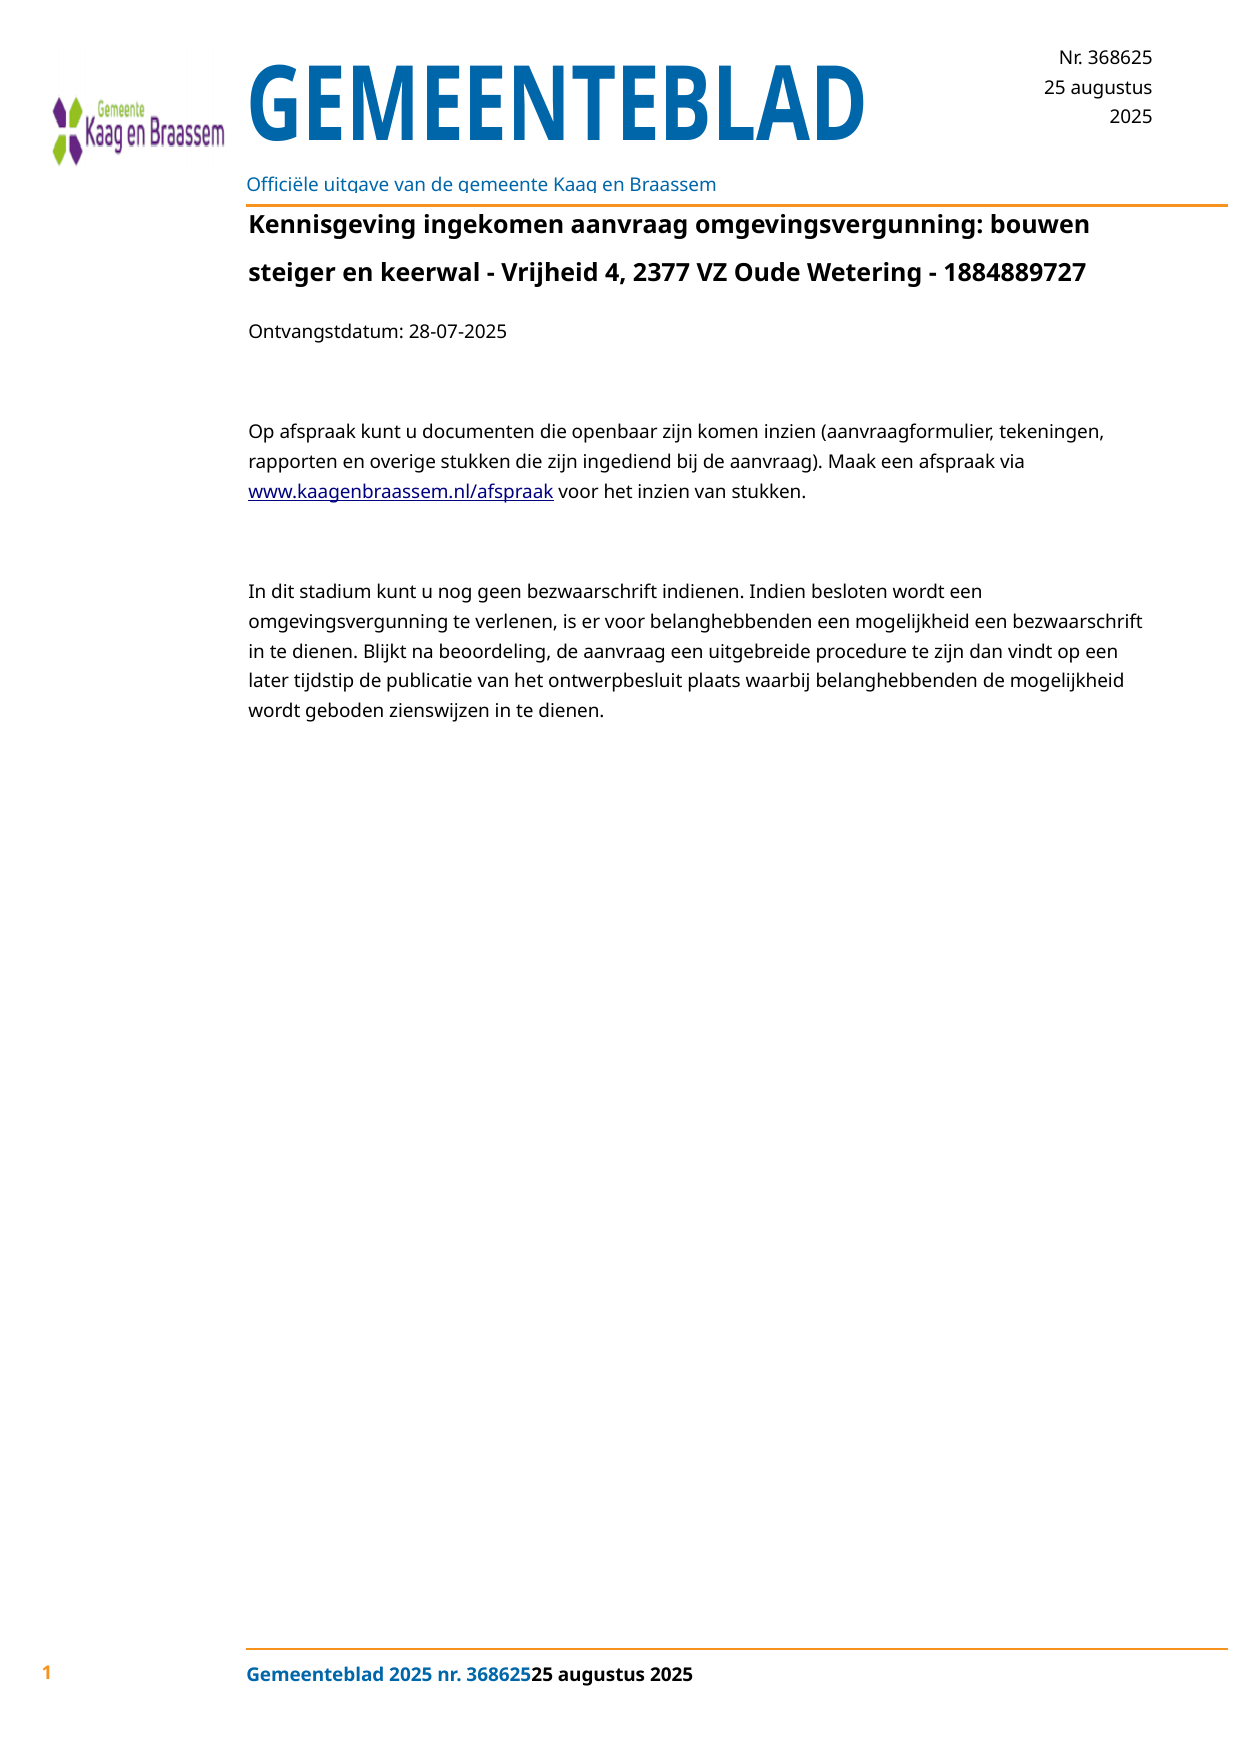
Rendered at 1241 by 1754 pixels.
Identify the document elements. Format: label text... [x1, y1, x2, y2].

text In dit stadium kunt u nog geen bezwaarschrift indienen. Indien besloten wordt een omgevingsvergunning te verlenen, is er voor belanghebbenden een mogelijkheid een bezwaarschrift in te dienen. Blijkt na beoordeling, de aanvraag een uitgebreide procedure te zijn dan vindt op een later tijdstip de publicatie van het ontwerpbesluit plaats waarbij belanghebbenden de mogelijkheid wordt geboden zienswijzen in te dienen. [248, 579, 1152, 723]
picture [41, 47, 231, 172]
text Kennisgeving ingekomen aanvraag omgevingsvergunning: bouwen steiger en keerwal - Vrijheid 4, 2377 VZ Oude Wetering - 1884889727 [248, 207, 1152, 288]
text Ontvangstdatum: 28-07-2025 [248, 318, 1152, 344]
text Op afspraak kunt u documenten die openbaar zijn komen inzien (aanvraagformulier, tekeningen, rapporten en overige stukken die zijn ingediend bij de aanvraag). Maak een afspraak via www.kaagenbraassem.nl/afspraak voor het inzien van stukken. [248, 419, 1152, 504]
